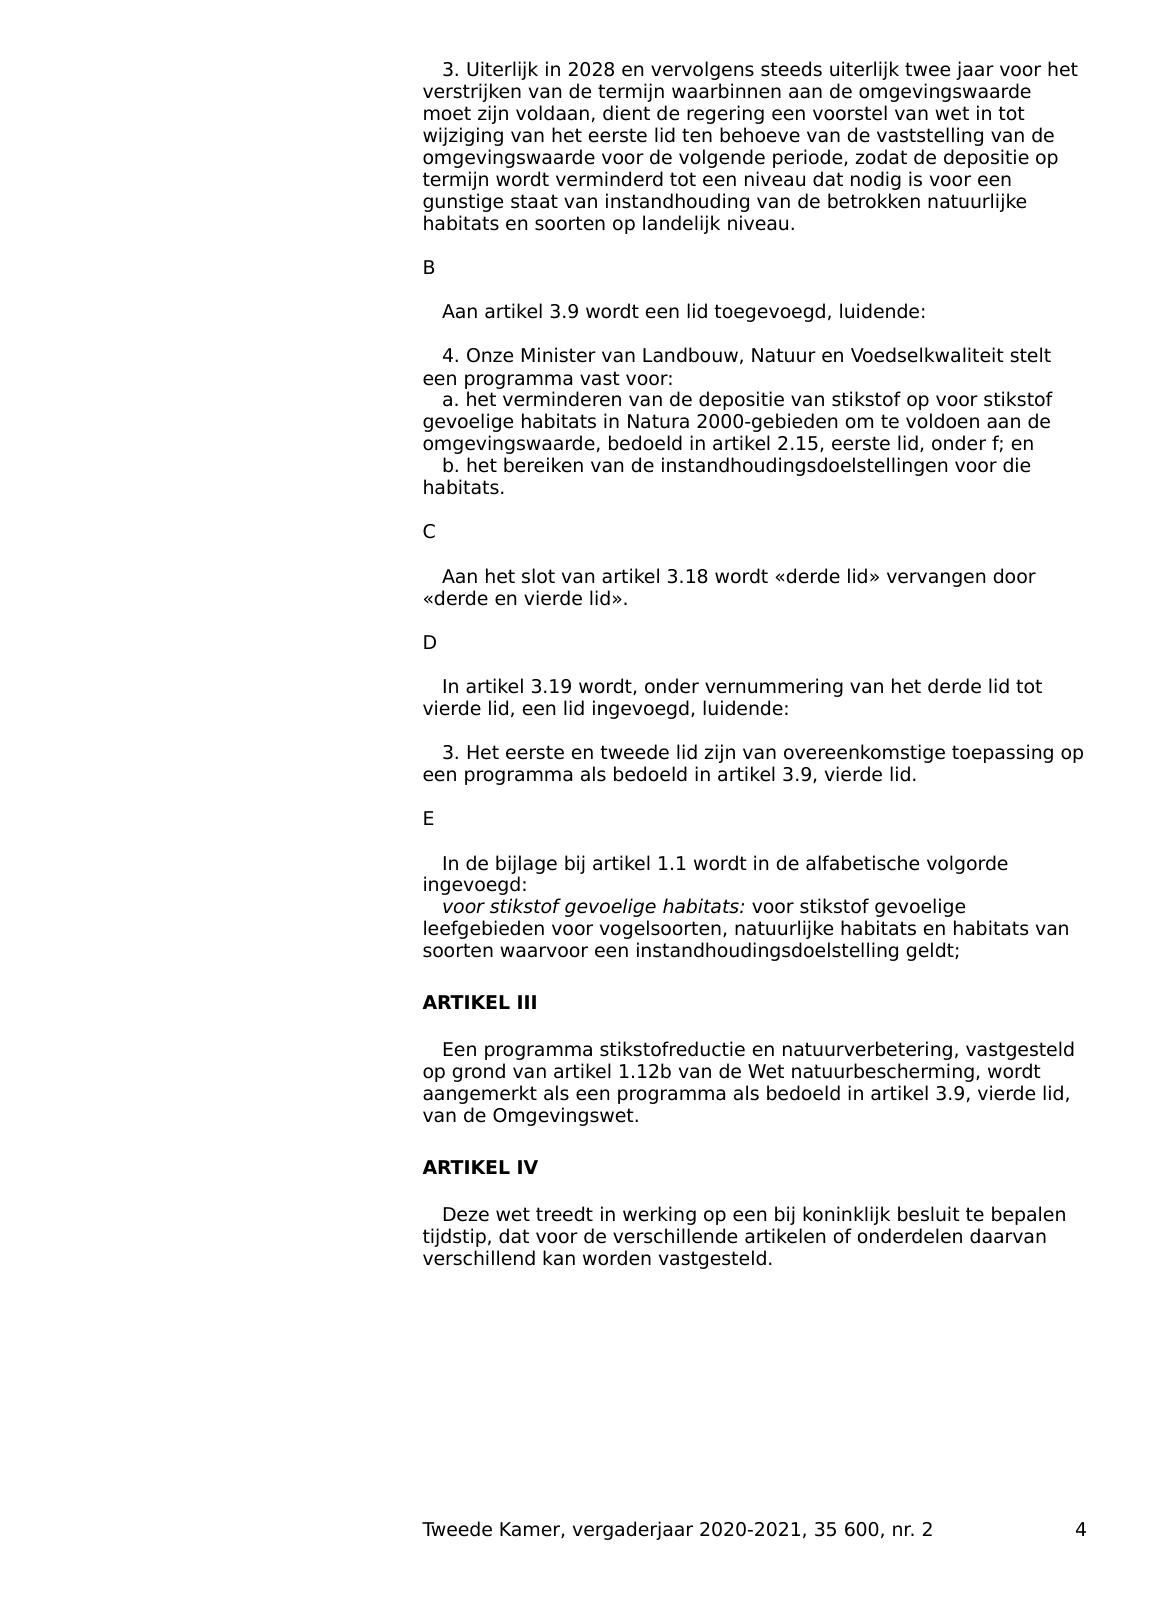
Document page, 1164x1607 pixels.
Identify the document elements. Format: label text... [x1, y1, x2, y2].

text voor stikstof gevoelige habitats: voor stikstof gevoelige leefgebieden voor vogelsoorten, natuurlijke habitats en habitats van soorten waarvoor een instandhoudingsdoelstelling geldt; [422, 896, 1087, 962]
text a. het verminderen van de depositie van stikstof op voor stikstof gevoelige habitats in Natura 2000-gebieden om te voldoen aan de omgevingswaarde, bedoeld in artikel 2.15, eerste lid, onder f; en [422, 389, 1087, 455]
text In artikel 3.19 wordt, onder vernummering van het derde lid tot vierde lid, een lid ingevoegd, luidende: [422, 676, 1087, 720]
text b. het bereiken van de instandhoudingsdoelstellingen voor die habitats. [422, 455, 1087, 499]
text D [422, 632, 1087, 654]
text E [422, 808, 1087, 830]
text 3. Uiterlijk in 2028 en vervolgens steeds uiterlijk twee jaar voor het verstrijken van de termijn waarbinnen aan de omgevingswaarde moet zijn voldaan, dient de regering een voorstel van wet in tot wijziging van het eerste lid ten behoeve van de vaststelling van de omgevingswaarde voor de volgende periode, zodat de depositie op termijn wordt verminderd tot een niveau dat nodig is voor een gunstige staat van instandhouding van de betrokken natuurlijke habitats en soorten op landelijk niveau. [422, 59, 1087, 235]
text Aan het slot van artikel 3.18 wordt «derde lid» vervangen door «derde en vierde lid». [422, 566, 1087, 609]
text Een programma stikstofreductie en natuurverbetering, vastgesteld op grond van artikel 1.12b van de Wet natuurbescherming, wordt aangemerkt als een programma als bedoeld in artikel 3.9, vierde lid, van de Omgevingswet. [422, 1039, 1087, 1127]
subtitle ARTIKEL III [422, 992, 1087, 1014]
subtitle ARTIKEL IV [422, 1157, 1087, 1179]
text Aan artikel 3.9 wordt een lid toegevoegd, luidende: [422, 301, 1087, 323]
text B [422, 257, 1087, 279]
text C [422, 521, 1087, 543]
text Deze wet treedt in werking op een bij koninklijk besluit te bepalen tijdstip, dat voor de verschillende artikelen of onderdelen daarvan verschillend kan worden vastgesteld. [422, 1204, 1087, 1270]
text In de bijlage bij artikel 1.1 wordt in de alfabetische volgorde ingevoegd: [422, 852, 1087, 896]
text 4. Onze Minister van Landbouw, Natuur en Voedselkwaliteit stelt een programma vast voor: [422, 345, 1087, 389]
text 3. Het eerste en tweede lid zijn van overeenkomstige toepassing op een programma als bedoeld in artikel 3.9, vierde lid. [422, 742, 1087, 786]
